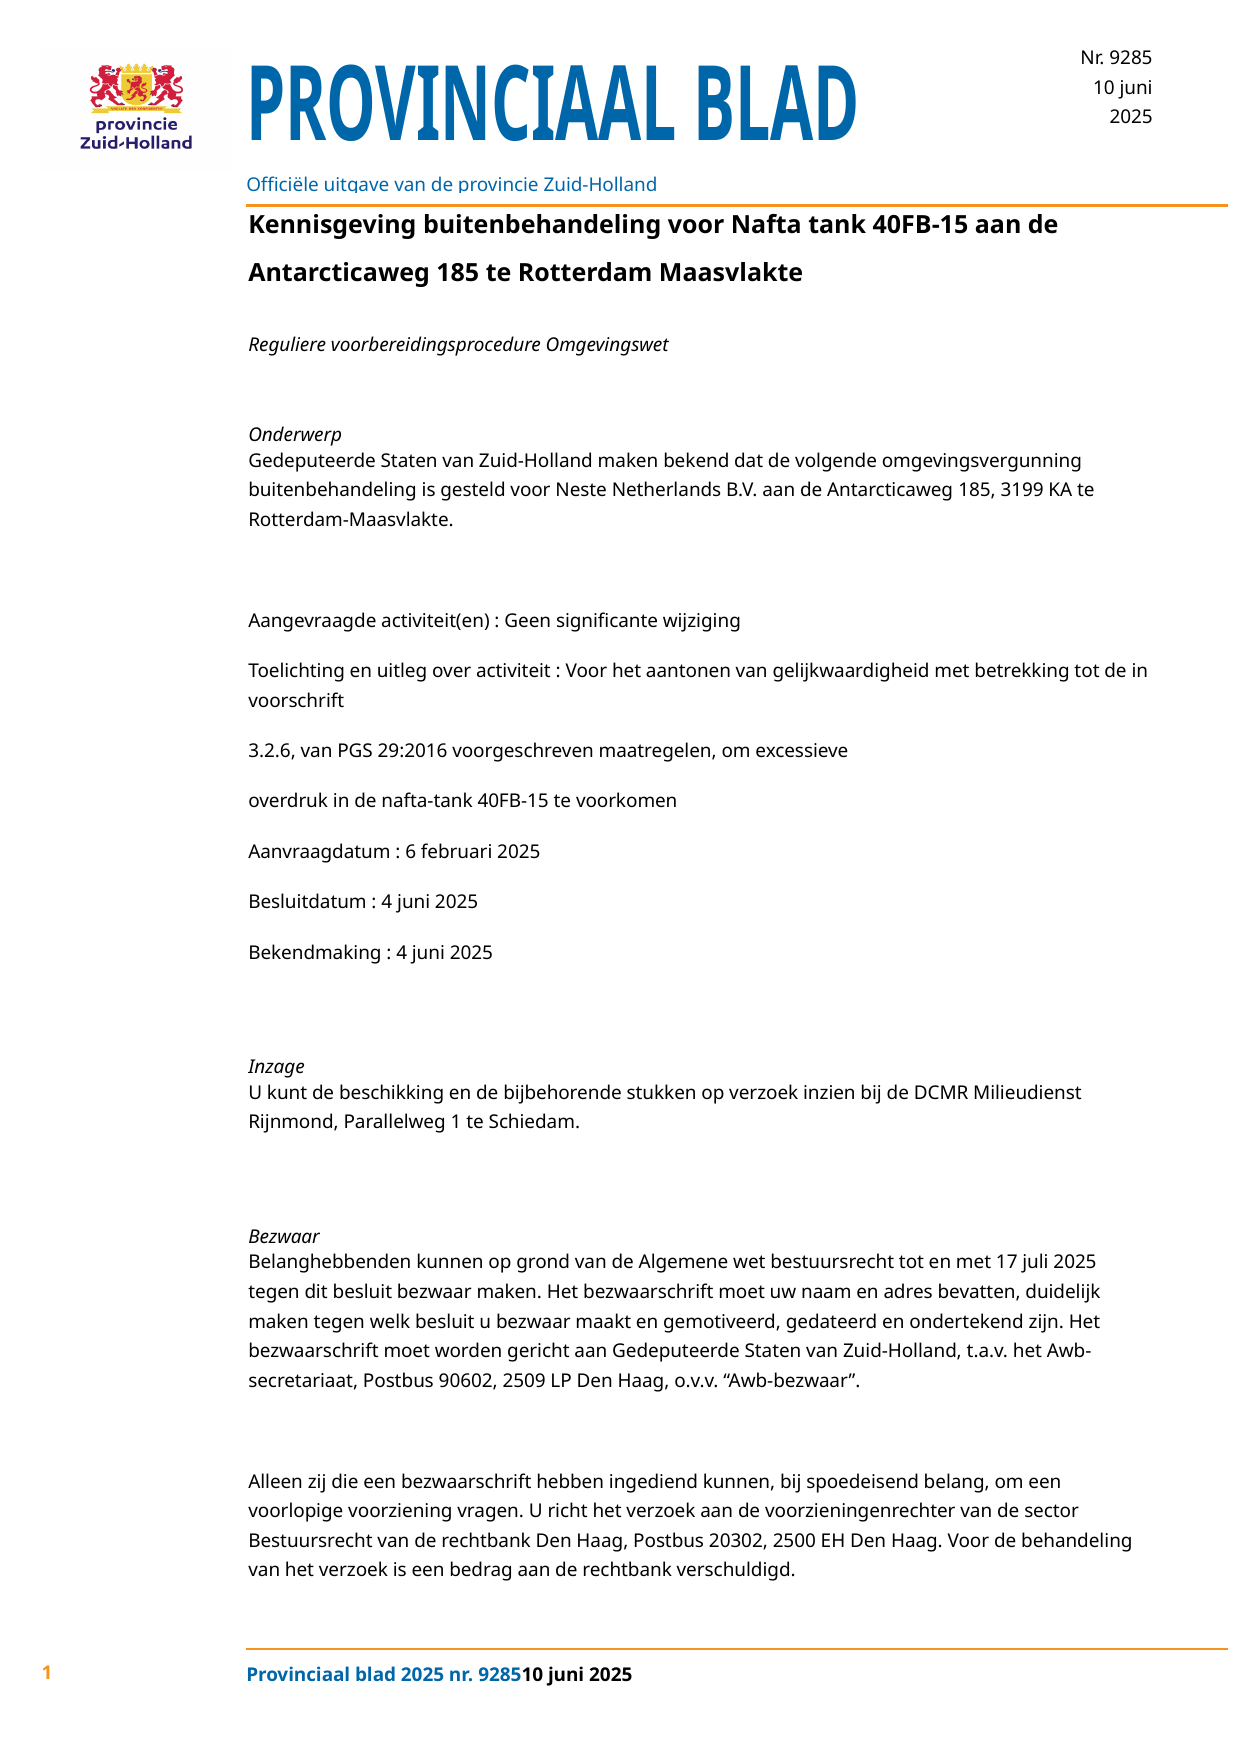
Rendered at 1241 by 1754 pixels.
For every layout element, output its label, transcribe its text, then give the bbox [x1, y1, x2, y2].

text Aanvraagdatum : 6 februari 2025 [248, 838, 1152, 864]
text Bezwaar [248, 1223, 1152, 1249]
text Bekendmaking : 4 juni 2025 [248, 939, 1152, 965]
text Gedeputeerde Staten van Zuid-Holland maken bekend dat de volgende omgevingsvergunning buitenbehandeling is gesteld voor Neste Netherlands B.V. aan de Antarcticaweg 185, 3199 KA te Rotterdam-Maasvlakte. [248, 447, 1152, 532]
text overdruk in de nafta-tank 40FB-15 te voorkomen [248, 788, 1152, 813]
text Toelichting en uitleg over activiteit : Voor het aantonen van gelijkwaardigheid met betrekking tot de in voorschrift [248, 657, 1152, 713]
text Besluitdatum : 4 juni 2025 [248, 888, 1152, 914]
text Aangevraagde activiteit(en) : Geen significante wijziging [248, 607, 1152, 633]
text Inzage [248, 1053, 1152, 1079]
text Alleen zij die een bezwaarschrift hebben ingediend kunnen, bij spoedeisend belang, om een voorlopige voorziening vragen. U richt het verzoek aan de voorzieningenrechter van de sector Bestuursrecht van de rechtbank Den Haag, Postbus 20302, 2500 EH Den Haag. Voor de behandeling van het verzoek is een bedrag aan de rechtbank verschuldigd. [248, 1468, 1152, 1582]
text Belanghebbenden kunnen op grond van de Algemene wet bestuursrecht tot en met 17 juli 2025 tegen dit besluit bezwaar maken. Het bezwaarschrift moet uw naam en adres bevatten, duidelijk maken tegen welk besluit u bezwaar maakt en gemotiveerd, gedateerd en ondertekend zijn. Het bezwaarschrift moet worden gericht aan Gedeputeerde Staten van Zuid-Holland, t.a.v. het Awb-secretariaat, Postbus 90602, 2509 LP Den Haag, o.v.v. “Awb-bezwaar”. [248, 1249, 1152, 1393]
text Reguliere voorbereidingsprocedure Omgevingswet [248, 331, 1152, 357]
text 3.2.6, van PGS 29:2016 voorgeschreven maatregelen, om excessieve [248, 737, 1152, 763]
text Kennisgeving buitenbehandeling voor Nafta tank 40FB-15 aan de Antarcticaweg 185 te Rotterdam Maasvlakte [248, 207, 1152, 288]
text U kunt de beschikking en de bijbehorende stukken op verzoek inzien bij de DCMR Milieudienst Rijnmond, Parallelweg 1 te Schiedam. [248, 1079, 1152, 1134]
picture [41, 47, 231, 172]
text Onderwerp [248, 421, 1152, 447]
